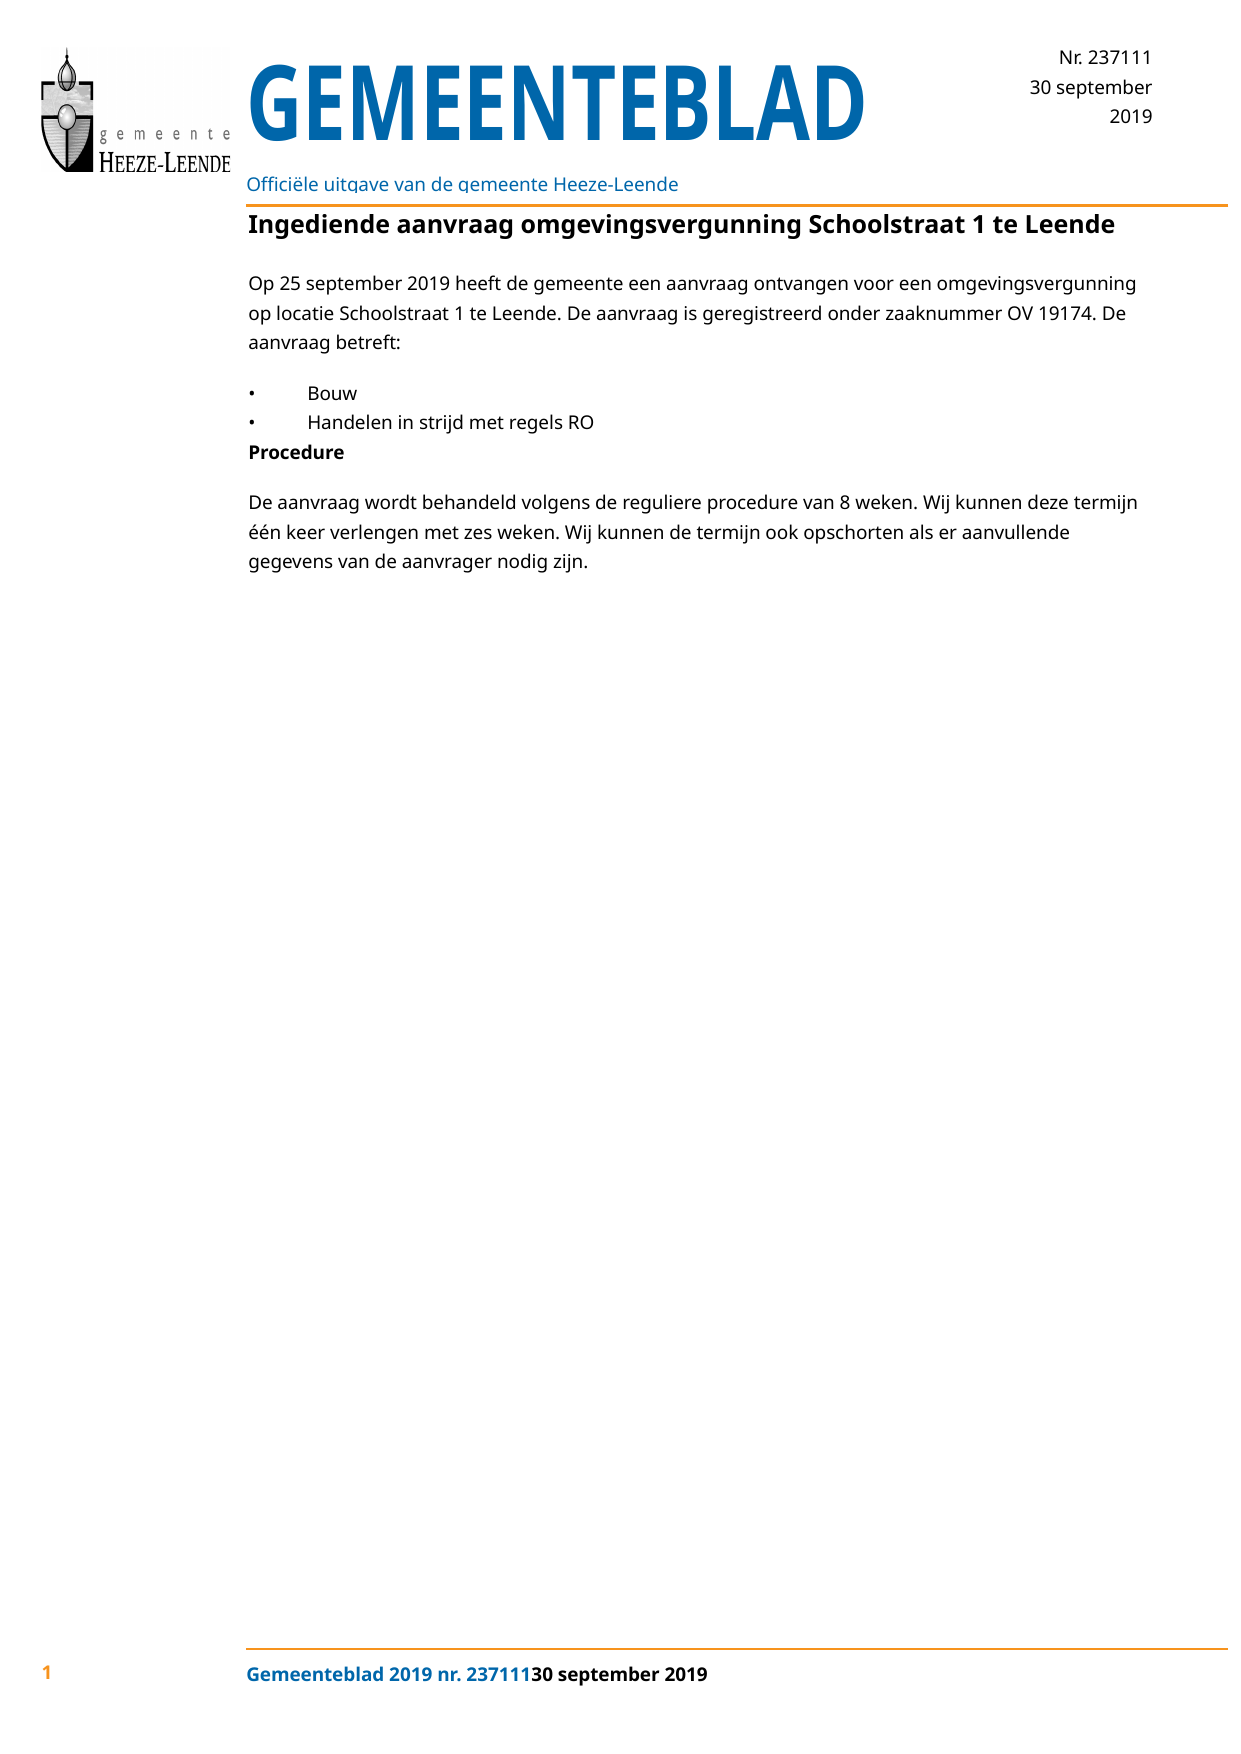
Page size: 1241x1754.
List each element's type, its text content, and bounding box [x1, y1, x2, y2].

text De aanvraag wordt behandeld volgens de reguliere procedure van 8 weken. Wij kunnen deze termijn één keer verlengen met zes weken. Wij kunnen de termijn ook opschorten als er aanvullende gegevens van de aanvrager nodig zijn. [248, 489, 1152, 574]
text Procedure [248, 439, 1152, 465]
list Handelen in strijd met regels RO [248, 409, 1152, 435]
text Op 25 september 2019 heeft de gemeente een aanvraag ontvangen voor een omgevingsvergunning op locatie Schoolstraat 1 te Leende. De aanvraag is geregistreerd onder zaaknummer OV 19174. De aanvraag betreft: [248, 270, 1152, 355]
picture [41, 47, 231, 172]
text Ingediende aanvraag omgevingsvergunning Schoolstraat 1 te Leende [248, 207, 1152, 241]
list Bouw [248, 380, 1152, 406]
